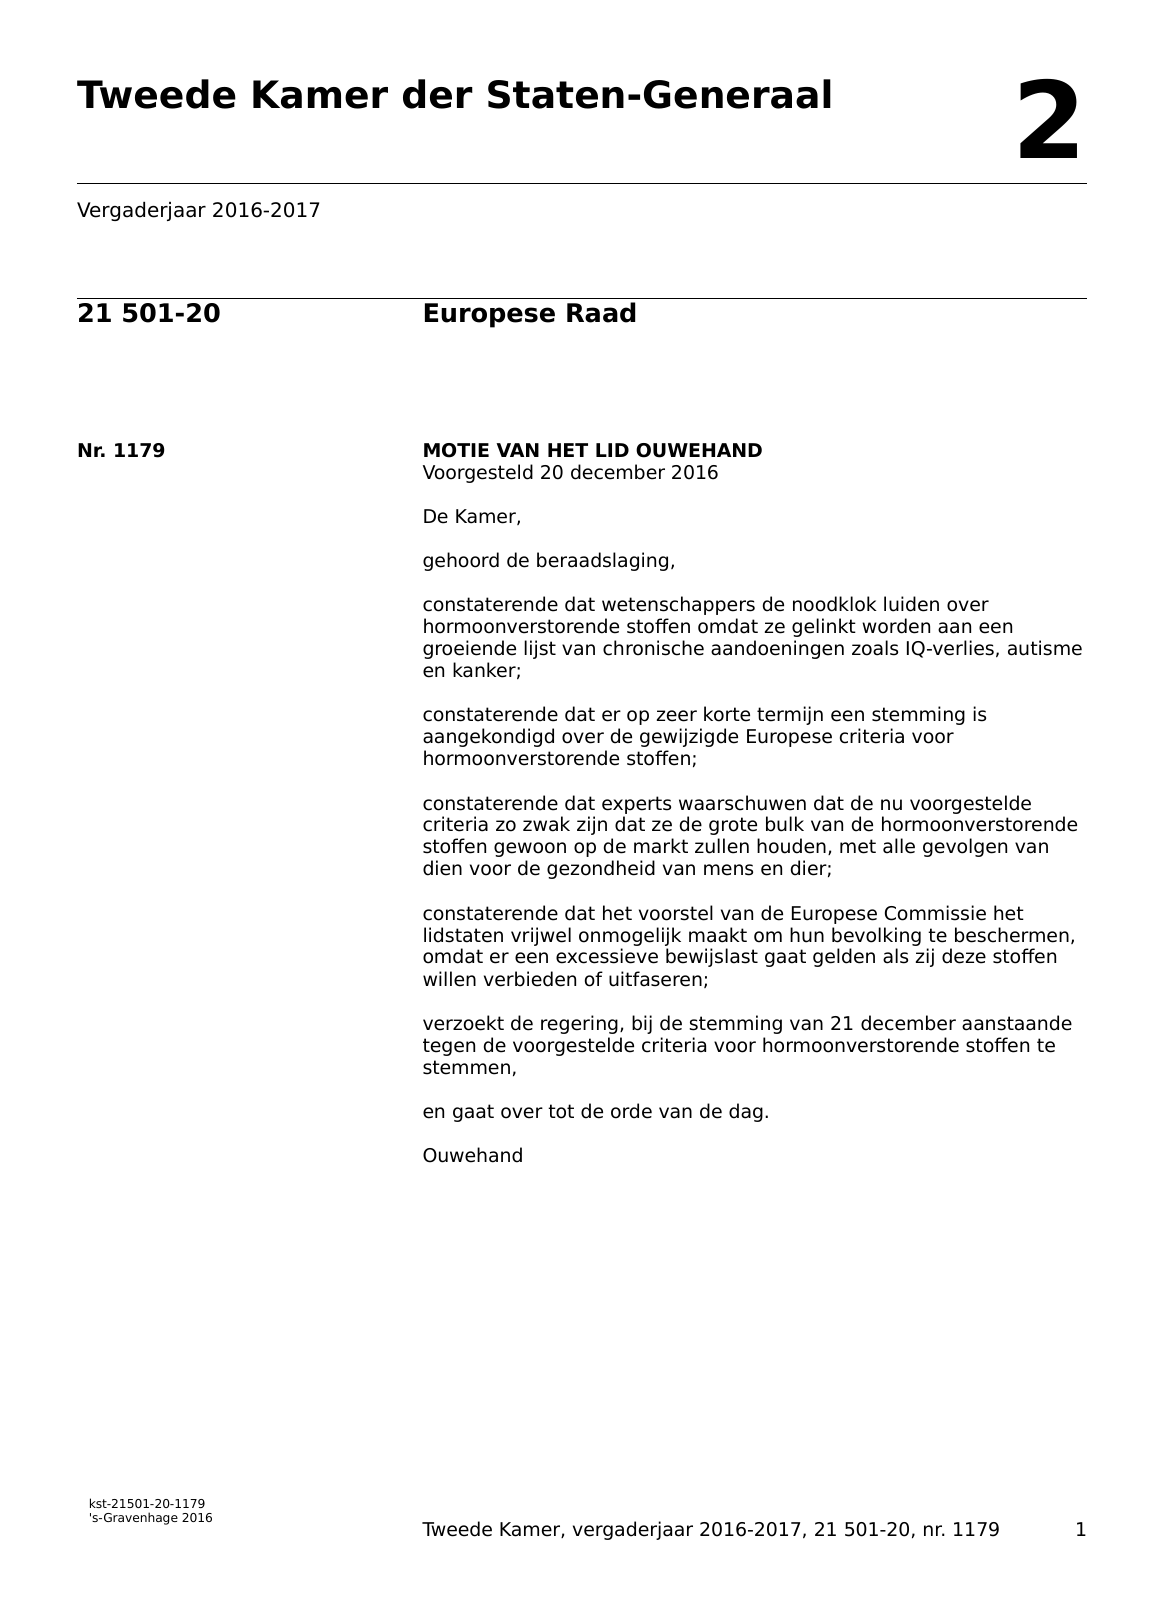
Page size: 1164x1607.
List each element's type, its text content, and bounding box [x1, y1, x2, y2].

text Voorgesteld 20 december 2016 [422, 462, 1087, 484]
text constaterende dat er op zeer korte termijn een stemming is aangekondigd over de gewijzigde Europese criteria voor hormoonverstorende stoffen; [422, 704, 1087, 770]
text constaterende dat het voorstel van de Europese Commissie het lidstaten vrijwel onmogelijk maakt om hun bevolking te beschermen, omdat er een excessieve bewijslast gaat gelden als zij deze stoffen willen verbieden of uitfaseren; [422, 902, 1087, 990]
subtitle Nr. 1179 MOTIE VAN HET LID OUWEHAND [77, 440, 1087, 462]
text gehoord de beraadslaging, [422, 550, 1087, 572]
text en gaat over tot de orde van de dag. [422, 1101, 1087, 1123]
text 's-Gravenhage 2016 [88, 1511, 323, 1525]
text constaterende dat experts waarschuwen dat de nu voorgestelde criteria zo zwak zijn dat ze de grote bulk van de hormoonverstorende stoffen gewoon op de markt zullen houden, met alle gevolgen van dien voor de gezondheid van mens en dier; [422, 792, 1087, 880]
text Ouwehand [422, 1145, 1087, 1167]
text De Kamer, [422, 506, 1087, 528]
subtitle 21 501-20 Europese Raad [77, 299, 1087, 329]
text constaterende dat wetenschappers de noodklok luiden over hormoonverstorende stoffen omdat ze gelinkt worden aan een groeiende lijst van chronische aandoeningen zoals IQ-verlies, autisme en kanker; [422, 594, 1087, 682]
text kst-21501-20-1179 [88, 1497, 323, 1511]
table_cell Vergaderjaar 2016-2017 [77, 184, 1087, 298]
text verzoekt de regering, bij de stemming van 21 december aanstaande tegen de voorgestelde criteria voor hormoonverstorende stoffen te stemmen, [422, 1013, 1087, 1078]
table_header 2 [886, 59, 1087, 183]
table_header Tweede Kamer der Staten-Generaal [77, 59, 886, 183]
